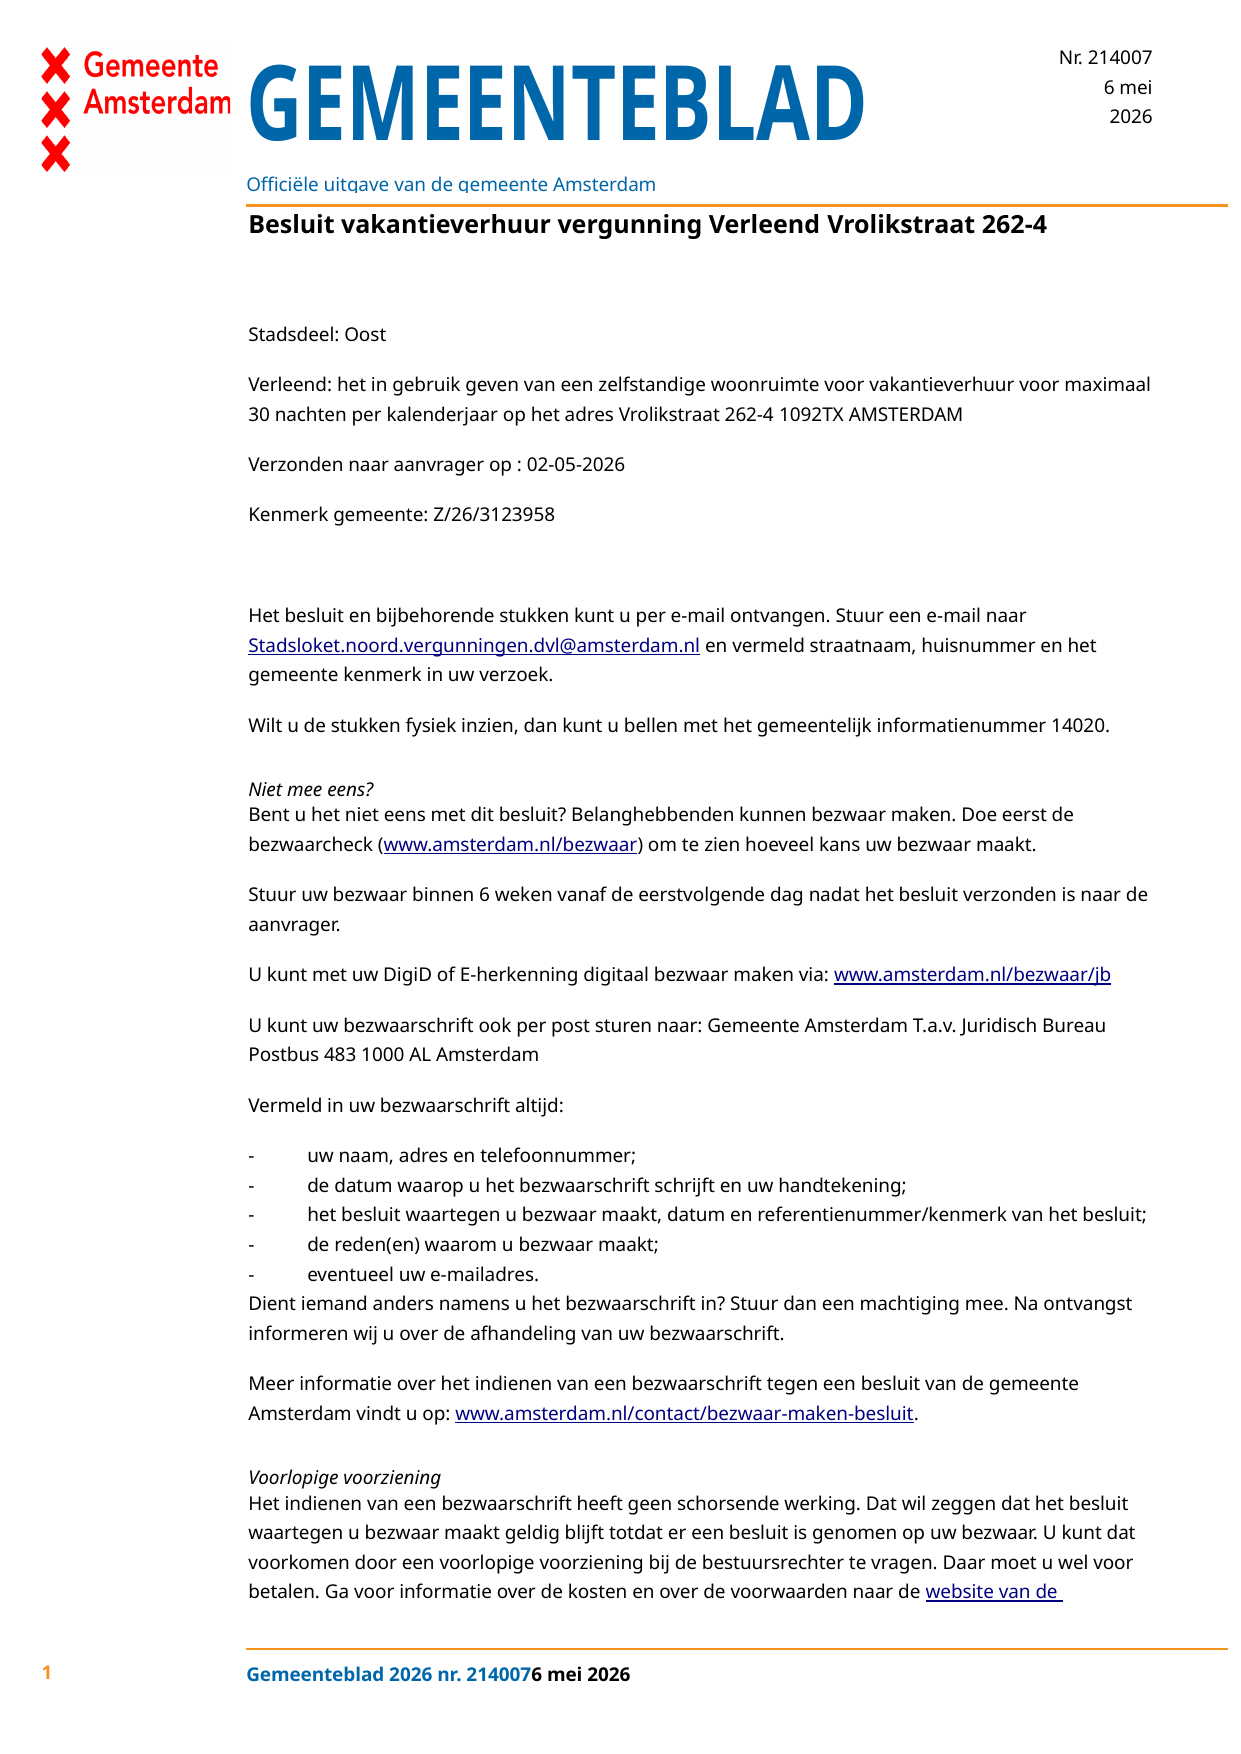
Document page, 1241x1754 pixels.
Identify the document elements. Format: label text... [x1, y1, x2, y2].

list de reden(en) waarom u bezwaar maakt; [248, 1231, 1152, 1257]
text Besluit vakantieverhuur vergunning Verleend Vrolikstraat 262-4 [248, 207, 1152, 241]
list eventueel uw e-mailadres. [248, 1261, 1152, 1287]
text Verzonden naar aanvrager op : 02-05-2026 [248, 451, 1152, 477]
text U kunt met uw DigiD of E-herkenning digitaal bezwaar maken via: www.amsterdam.nl/bezwaar/jb [248, 962, 1152, 987]
text Dient iemand anders namens u het bezwaarschrift in? Stuur dan een machtiging mee. Na ontvangst informeren wij u over de afhandeling van uw bezwaarschrift. [248, 1290, 1152, 1346]
text Stadsdeel: Oost [248, 321, 1152, 346]
text U kunt uw bezwaarschrift ook per post sturen naar: Gemeente Amsterdam T.a.v. Juridisch Bureau Postbus 483 1000 AL Amsterdam [248, 1012, 1152, 1067]
text Stuur uw bezwaar binnen 6 weken vanaf de eerstvolgende dag nadat het besluit verzonden is naar de aanvrager. [248, 882, 1152, 937]
list uw naam, adres en telefoonnummer; [248, 1142, 1152, 1168]
list het besluit waartegen u bezwaar maakt, datum en referentienummer/kenmerk van het besluit; [248, 1202, 1152, 1227]
list de datum waarop u het bezwaarschrift schrijft en uw handtekening; [248, 1172, 1152, 1198]
text Niet mee eens? [248, 776, 1152, 802]
text Het indienen van een bezwaarschrift heeft geen schorsende werking. Dat wil zeggen dat het besluit waartegen u bezwaar maakt geldig blijft totdat er een besluit is genomen op uw bezwaar. U kunt dat voorkomen door een voorlopige voorziening bij de bestuursrechter te vragen. Daar moet u wel voor betalen. Ga voor informatie over de kosten en over de voorwaarden naar de website van de [248, 1490, 1152, 1604]
text Bent u het niet eens met dit besluit? Belanghebbenden kunnen bezwaar maken. Doe eerst de bezwaarcheck (www.amsterdam.nl/bezwaar) om te zien hoeveel kans uw bezwaar maakt. [248, 802, 1152, 857]
text Wilt u de stukken fysiek inzien, dan kunt u bellen met het gemeentelijk informatienummer 14020. [248, 712, 1152, 738]
text Meer informatie over het indienen van een bezwaarschrift tegen een besluit van de gemeente Amsterdam vindt u op: www.amsterdam.nl/contact/bezwaar-maken-besluit. [248, 1370, 1152, 1426]
text Vermeld in uw bezwaarschrift altijd: [248, 1092, 1152, 1118]
text Kenmerk gemeente: Z/26/3123958 [248, 502, 1152, 527]
text Voorlopige voorziening [248, 1464, 1152, 1490]
picture [41, 47, 231, 172]
text Het besluit en bijbehorende stukken kunt u per e-mail ontvangen. Stuur een e-mail naar Stadsloket.noord.vergunningen.dvl@amsterdam.nl en vermeld straatnaam, huisnummer en het gemeente kenmerk in uw verzoek. [248, 602, 1152, 687]
text Verleend: het in gebruik geven van een zelfstandige woonruimte voor vakantieverhuur voor maximaal 30 nachten per kalenderjaar op het adres Vrolikstraat 262-4 1092TX AMSTERDAM [248, 371, 1152, 426]
